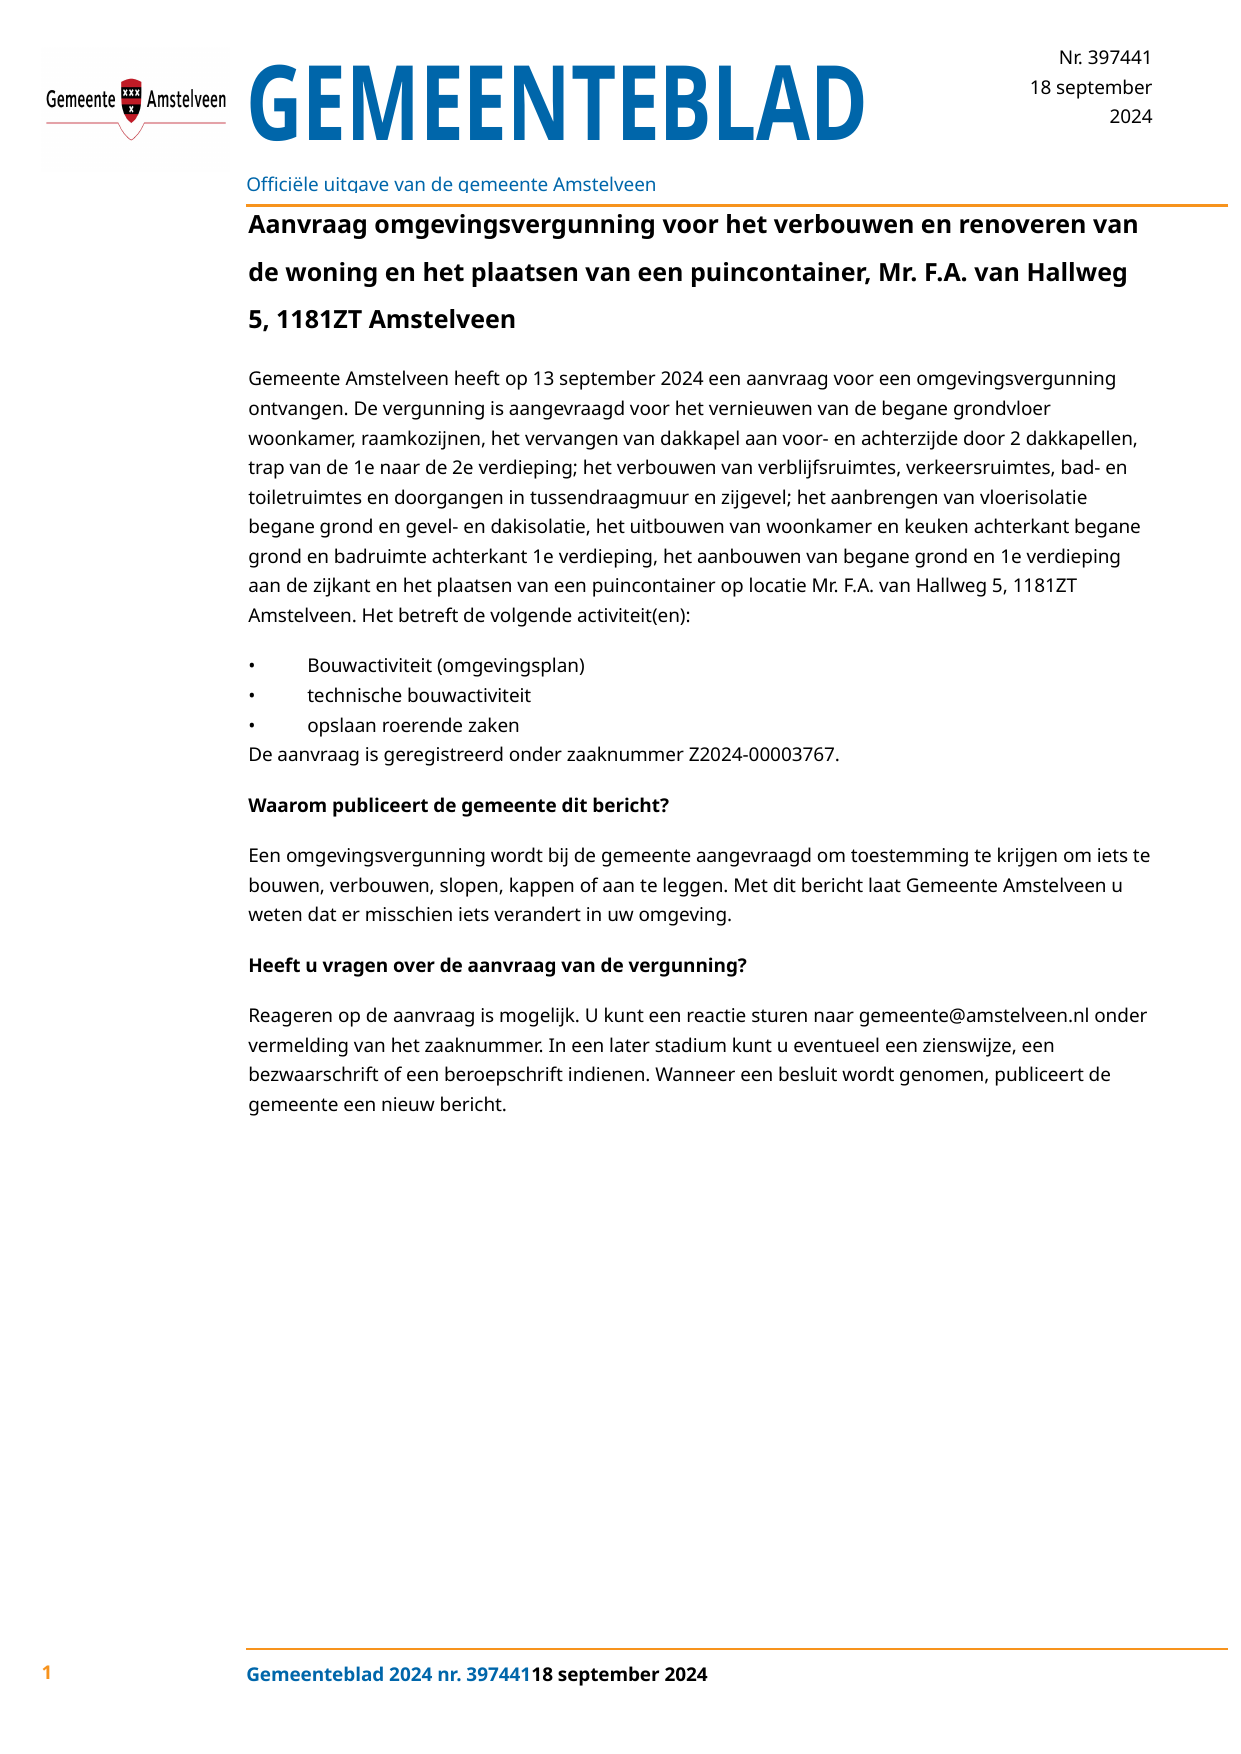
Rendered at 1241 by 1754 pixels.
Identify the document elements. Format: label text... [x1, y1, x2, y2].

list technische bouwactiviteit [248, 682, 1152, 708]
text Aanvraag omgevingsvergunning voor het verbouwen en renoveren van de woning en het plaatsen van een puincontainer, Mr. F.A. van Hallweg 5, 1181ZT Amstelveen [248, 207, 1152, 336]
text Gemeente Amstelveen heeft op 13 september 2024 een aanvraag voor een omgevingsvergunning ontvangen. De vergunning is aangevraagd voor het vernieuwen van de begane grondvloer woonkamer, raamkozijnen, het vervangen van dakkapel aan voor- en achterzijde door 2 dakkapellen, trap van de 1e naar de 2e verdieping; het verbouwen van verblijfsruimtes, verkeersruimtes, bad- en toiletruimtes en doorgangen in tussendraagmuur en zijgevel; het aanbrengen van vloerisolatie begane grond en gevel- en dakisolatie, het uitbouwen van woonkamer en keuken achterkant begane grond en badruimte achterkant 1e verdieping, het aanbouwen van begane grond en 1e verdieping aan de zijkant en het plaatsen van een puincontainer op locatie Mr. F.A. van Hallweg 5, 1181ZT Amstelveen. Het betreft de volgende activiteit(en): [248, 366, 1152, 628]
list opslaan roerende zaken [248, 712, 1152, 737]
text Waarom publiceert de gemeente dit bericht? [248, 792, 1152, 817]
text Heeft u vragen over de aanvraag van de vergunning? [248, 952, 1152, 977]
text Reageren op de aanvraag is mogelijk. U kunt een reactie sturen naar gemeente@amstelveen.nl onder vermelding van het zaaknummer. In een later stadium kunt u eventueel een zienswijze, een bezwaarschrift of een beroepschrift indienen. Wanneer een besluit wordt genomen, publiceert de gemeente een nieuw bericht. [248, 1002, 1152, 1117]
picture [41, 47, 231, 172]
text Een omgevingsvergunning wordt bij de gemeente aangevraagd om toestemming te krijgen om iets te bouwen, verbouwen, slopen, kappen of aan te leggen. Met dit bericht laat Gemeente Amstelveen u weten dat er misschien iets verandert in uw omgeving. [248, 842, 1152, 927]
text De aanvraag is geregistreerd onder zaaknummer Z2024-00003767. [248, 741, 1152, 767]
list Bouwactiviteit (omgevingsplan) [248, 653, 1152, 678]
